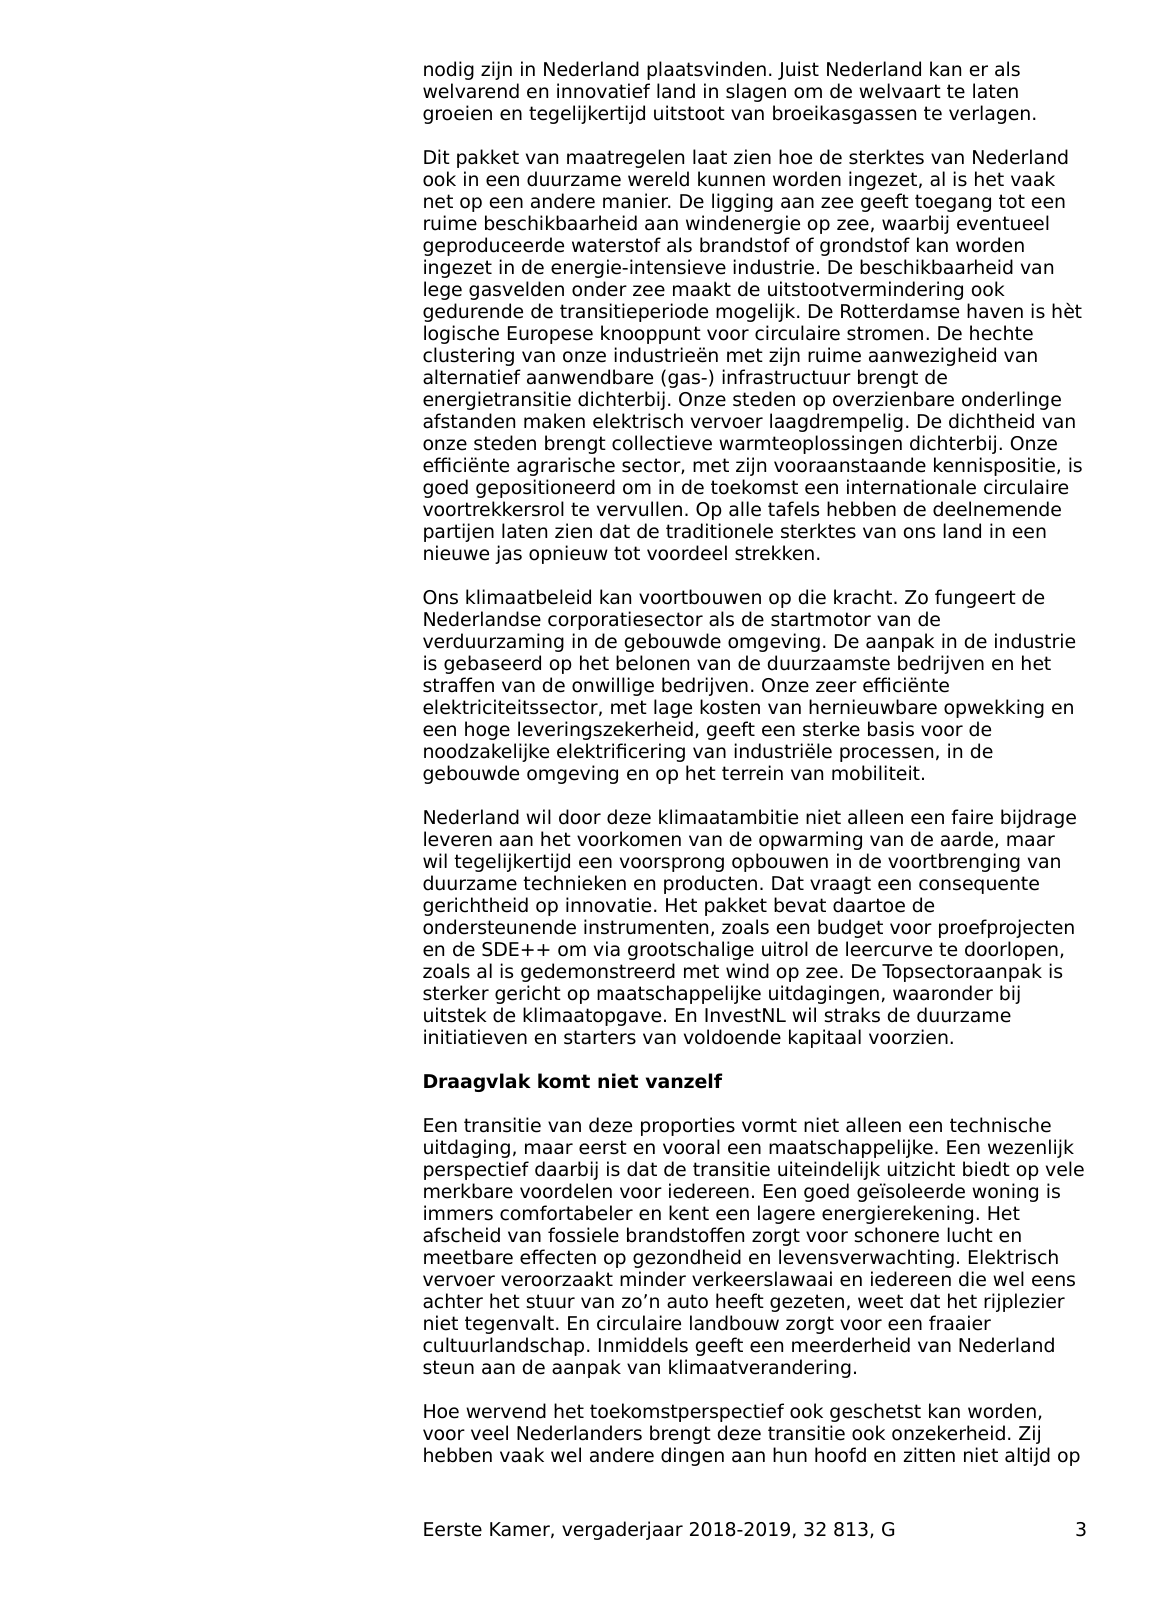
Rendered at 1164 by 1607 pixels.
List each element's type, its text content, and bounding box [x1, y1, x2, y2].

text nodig zijn in Nederland plaatsvinden. Juist Nederland kan er als welvarend en innovatief land in slagen om de welvaart te laten groeien en tegelijkertijd uitstoot van broeikasgassen te verlagen. [422, 59, 1087, 125]
text Hoe wervend het toekomstperspectief ook geschetst kan worden, voor veel Nederlanders brengt deze transitie ook onzekerheid. Zij hebben vaak wel andere dingen aan hun hoofd en zitten niet altijd op [422, 1401, 1087, 1467]
text Dit pakket van maatregelen laat zien hoe de sterktes van Nederland ook in een duurzame wereld kunnen worden ingezet, al is het vaak net op een andere manier. De ligging aan zee geeft toegang tot een ruime beschikbaarheid aan windenergie op zee, waarbij eventueel geproduceerde waterstof als brandstof of grondstof kan worden ingezet in de energie-intensieve industrie. De beschikbaarheid van lege gasvelden onder zee maakt de uitstootvermindering ook gedurende de transitieperiode mogelijk. De Rotterdamse haven is hèt logische Europese knooppunt voor circulaire stromen. De hechte clustering van onze industrieën met zijn ruime aanwezigheid van alternatief aanwendbare (gas-) infrastructuur brengt de energietransitie dichterbij. Onze steden op overzienbare onderlinge afstanden maken elektrisch vervoer laagdrempelig. De dichtheid van onze steden brengt collectieve warmteoplossingen dichterbij. Onze efficiënte agrarische sector, met zijn vooraanstaande kennispositie, is goed gepositioneerd om in de toekomst een internationale circulaire voortrekkersrol te vervullen. Op alle tafels hebben de deelnemende partijen laten zien dat de traditionele sterktes van ons land in een nieuwe jas opnieuw tot voordeel strekken. [422, 147, 1087, 565]
subtitle Draagvlak komt niet vanzelf [422, 1071, 1087, 1093]
text Nederland wil door deze klimaatambitie niet alleen een faire bijdrage leveren aan het voorkomen van de opwarming van de aarde, maar wil tegelijkertijd een voorsprong opbouwen in de voortbrenging van duurzame technieken en producten. Dat vraagt een consequente gerichtheid op innovatie. Het pakket bevat daartoe de ondersteunende instrumenten, zoals een budget voor proefprojecten en de SDE++ om via grootschalige uitrol de leercurve te doorlopen, zoals al is gedemonstreerd met wind op zee. De Topsectoraanpak is sterker gericht op maatschappelijke uitdagingen, waaronder bij uitstek de klimaatopgave. En InvestNL wil straks de duurzame initiatieven en starters van voldoende kapitaal voorzien. [422, 807, 1087, 1049]
text Een transitie van deze proporties vormt niet alleen een technische uitdaging, maar eerst en vooral een maatschappelijke. Een wezenlijk perspectief daarbij is dat de transitie uiteindelijk uitzicht biedt op vele merkbare voordelen voor iedereen. Een goed geïsoleerde woning is immers comfortabeler en kent een lagere energierekening. Het afscheid van fossiele brandstoffen zorgt voor schonere lucht en meetbare effecten op gezondheid en levensverwachting. Elektrisch vervoer veroorzaakt minder verkeerslawaai en iedereen die wel eens achter het stuur van zo’n auto heeft gezeten, weet dat het rijplezier niet tegenvalt. En circulaire landbouw zorgt voor een fraaier cultuurlandschap. Inmiddels geeft een meerderheid van Nederland steun aan de aanpak van klimaatverandering. [422, 1115, 1087, 1379]
text Ons klimaatbeleid kan voortbouwen op die kracht. Zo fungeert de Nederlandse corporatiesector als de startmotor van de verduurzaming in de gebouwde omgeving. De aanpak in de industrie is gebaseerd op het belonen van de duurzaamste bedrijven en het straffen van de onwillige bedrijven. Onze zeer efficiënte elektriciteitssector, met lage kosten van hernieuwbare opwekking en een hoge leveringszekerheid, geeft een sterke basis voor de noodzakelijke elektrificering van industriële processen, in de gebouwde omgeving en op het terrein van mobiliteit. [422, 587, 1087, 785]
